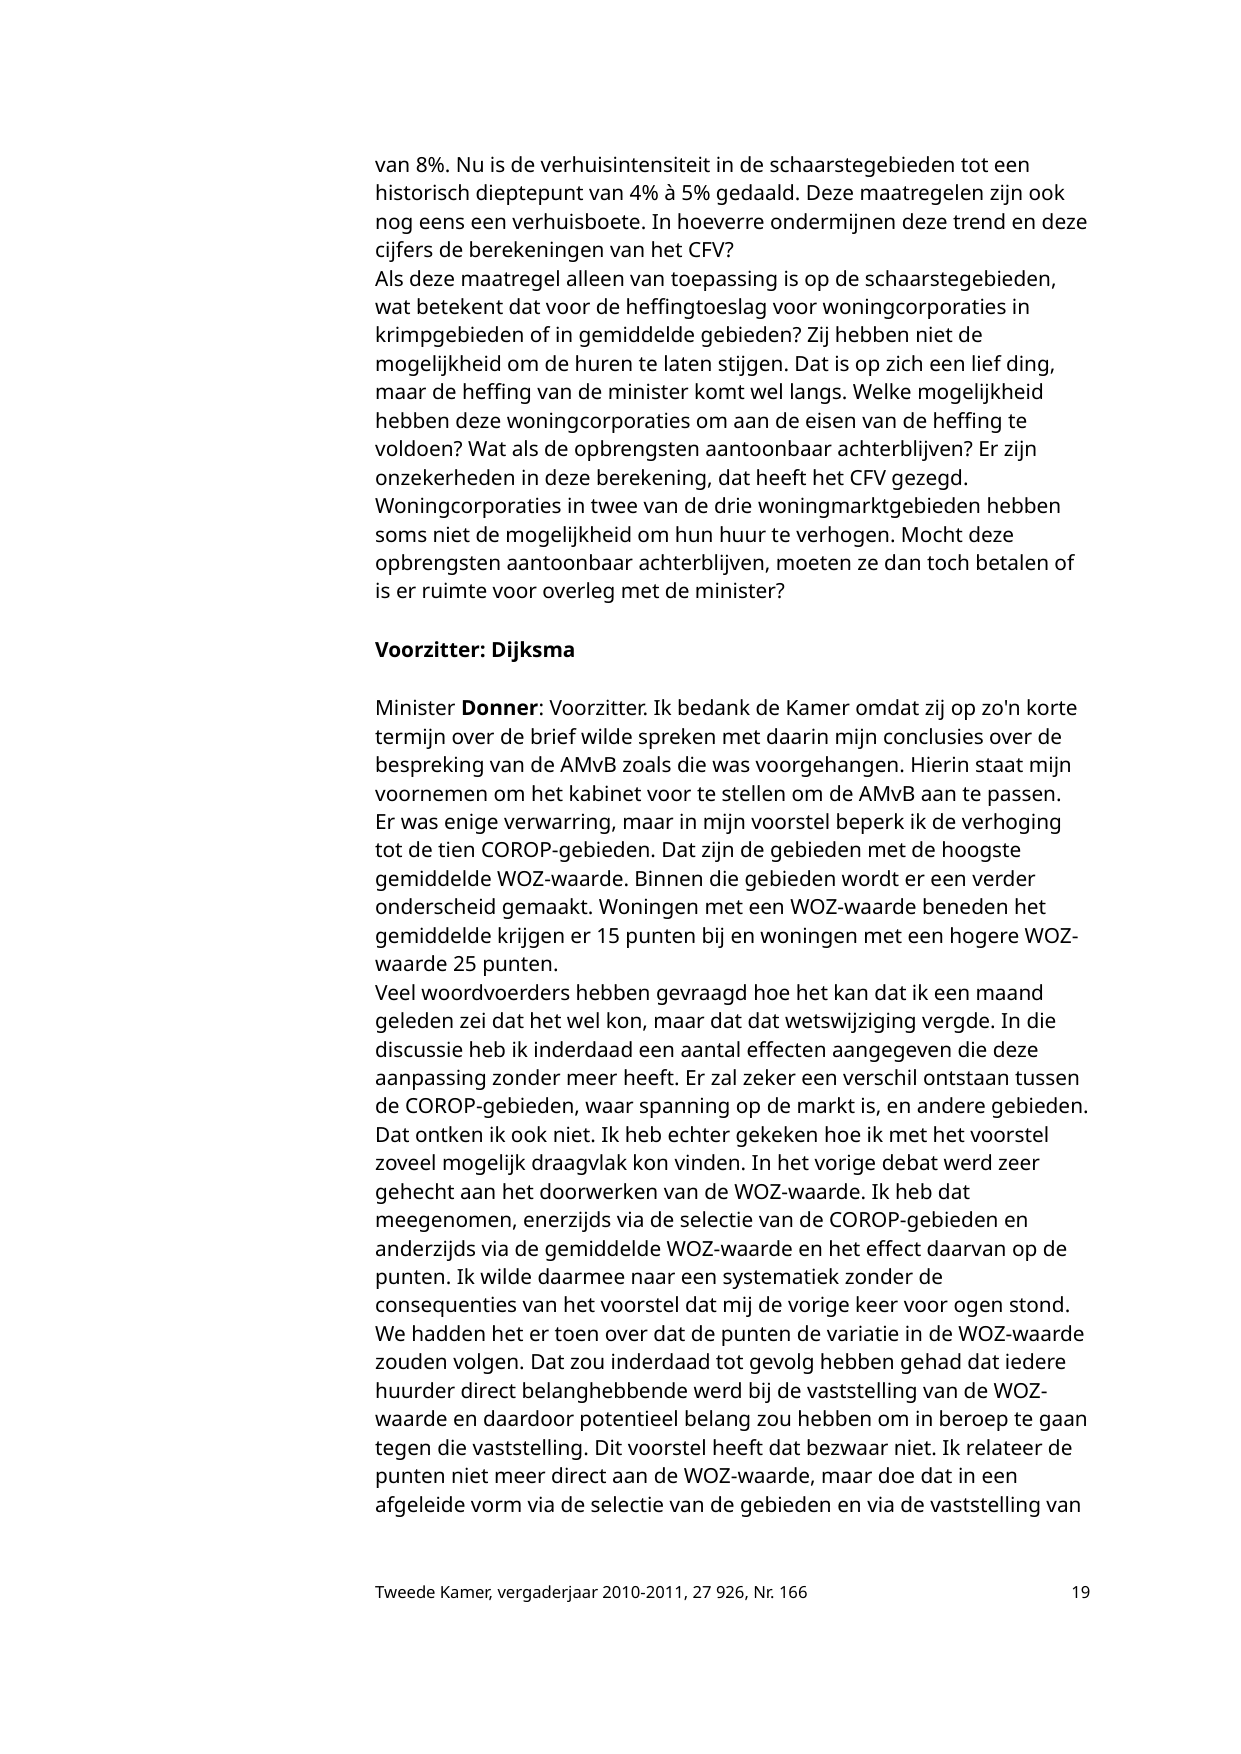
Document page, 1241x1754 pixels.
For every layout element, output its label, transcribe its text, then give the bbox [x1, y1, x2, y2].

text Veel woordvoerders hebben gevraagd hoe het kan dat ik een maand geleden zei dat het wel kon, maar dat dat wetswijziging vergde. In die discussie heb ik inderdaad een aantal effecten aangegeven die deze aanpassing zonder meer heeft. Er zal zeker een verschil ontstaan tussen de COROP-gebieden, waar spanning op de markt is, en andere gebieden. Dat ontken ik ook niet. Ik heb echter gekeken hoe ik met het voorstel zoveel mogelijk draagvlak kon vinden. In het vorige debat werd zeer gehecht aan het doorwerken van de WOZ-waarde. Ik heb dat meegenomen, enerzijds via de selectie van de COROP-gebieden en anderzijds via de gemiddelde WOZ-waarde en het effect daarvan op de punten. Ik wilde daarmee naar een systematiek zonder de consequenties van het voorstel dat mij de vorige keer voor ogen stond. We hadden het er toen over dat de punten de variatie in de WOZ-waarde zouden volgen. Dat zou inderdaad tot gevolg hebben gehad dat iedere huurder direct belanghebbende werd bij de vaststelling van de WOZ-waarde en daardoor potentieel belang zou hebben om in beroep te gaan tegen die vaststelling. Dit voorstel heeft dat bezwaar niet. Ik relateer de punten niet meer direct aan de WOZ-waarde, maar doe dat in een afgeleide vorm via de selectie van de gebieden en via de vaststelling van [375, 978, 1090, 1518]
text Minister Donner: Voorzitter. Ik bedank de Kamer omdat zij op zo'n korte termijn over de brief wilde spreken met daarin mijn conclusies over de bespreking van de AMvB zoals die was voorgehangen. Hierin staat mijn voornemen om het kabinet voor te stellen om de AMvB aan te passen. [375, 693, 1090, 807]
text Als deze maatregel alleen van toepassing is op de schaarstegebieden, wat betekent dat voor de heffingtoeslag voor woningcorporaties in krimpgebieden of in gemiddelde gebieden? Zij hebben niet de mogelijkheid om de huren te laten stijgen. Dat is op zich een lief ding, maar de heffing van de minister komt wel langs. Welke mogelijkheid hebben deze woningcorporaties om aan de eisen van de heffing te voldoen? Wat als de opbrengsten aantoonbaar achterblijven? Er zijn onzekerheden in deze berekening, dat heeft het CFV gezegd. Woningcorporaties in twee van de drie woningmarktgebieden hebben soms niet de mogelijkheid om hun huur te verhogen. Mocht deze opbrengsten aantoonbaar achterblijven, moeten ze dan toch betalen of is er ruimte voor overleg met de minister? [375, 264, 1090, 605]
text Voorzitter: Dijksma [375, 635, 1090, 663]
text van 8%. Nu is de verhuisintensiteit in de schaarstegebieden tot een historisch dieptepunt van 4% à 5% gedaald. Deze maatregelen zijn ook nog eens een verhuisboete. In hoeverre ondermijnen deze trend en deze cijfers de berekeningen van het CFV? [375, 150, 1090, 264]
text Er was enige verwarring, maar in mijn voorstel beperk ik de verhoging tot de tien COROP-gebieden. Dat zijn de gebieden met de hoogste gemiddelde WOZ-waarde. Binnen die gebieden wordt er een verder onderscheid gemaakt. Woningen met een WOZ-waarde beneden het gemiddelde krijgen er 15 punten bij en woningen met een hogere WOZ-waarde 25 punten. [375, 807, 1090, 978]
